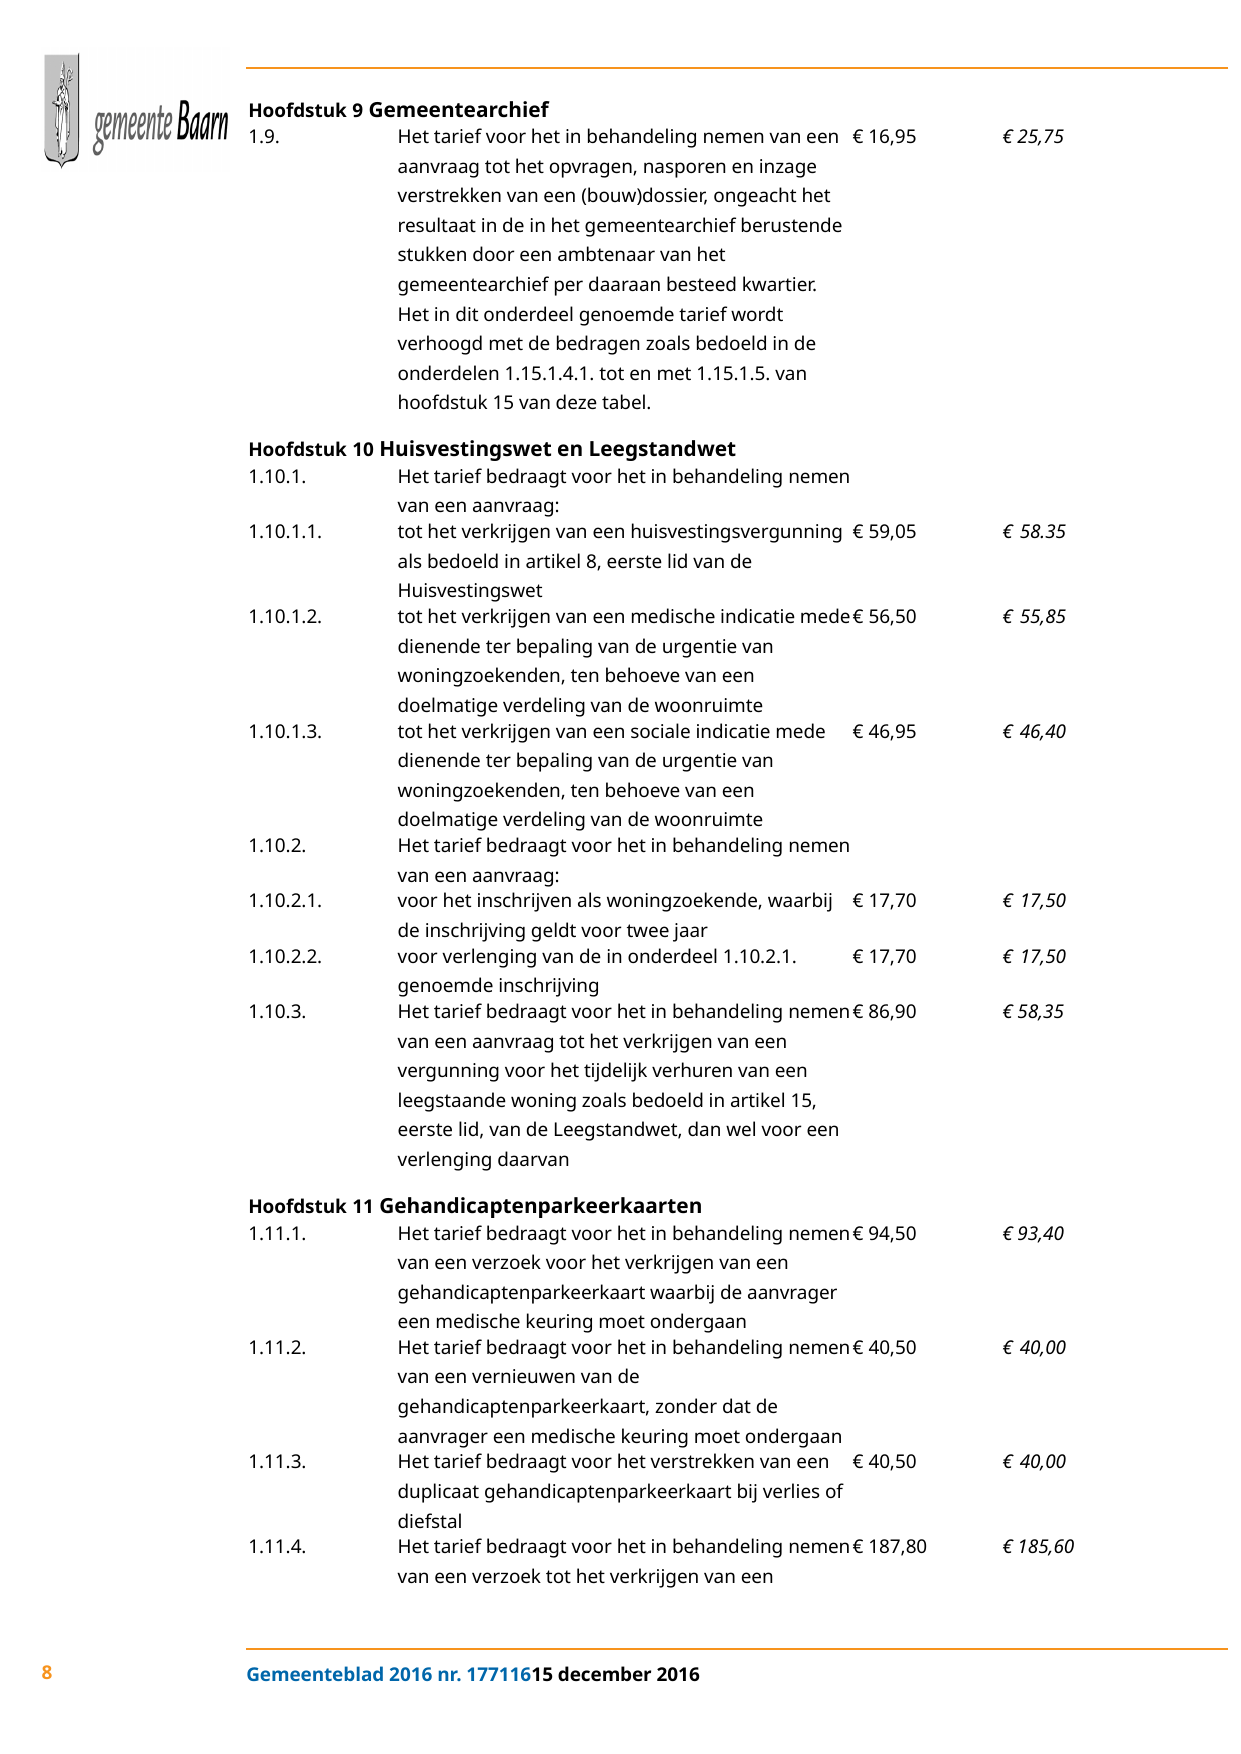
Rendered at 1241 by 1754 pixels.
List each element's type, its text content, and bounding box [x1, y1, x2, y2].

table_cell € 55,85 [1002, 603, 1152, 718]
table_cell 1.10.1.3. [248, 718, 397, 832]
table_cell € 40,00 [1002, 1334, 1152, 1449]
table_cell Het tarief bedraagt voor het in behandeling nemen van een aanvraag: [398, 832, 852, 888]
table_cell Het tarief bedraagt voor het verstrekken van een duplicaat gehandicaptenparkeerkaart bij verlies of diefstal [398, 1449, 852, 1533]
table_cell € 40,00 [1002, 1449, 1152, 1533]
table_cell tot het verkrijgen van een huisvestingsvergunning als bedoeld in artikel 8, eerste lid van de Huisvestingswet [398, 519, 852, 603]
text Hoofdstuk 10 Huisvestingswet en Leegstandwet [248, 434, 1152, 463]
table_cell € 17,50 [1002, 943, 1152, 998]
table_header € 93,40 [1002, 1220, 1152, 1334]
text Hoofdstuk 11 Gehandicaptenparkeerkaarten [248, 1191, 1152, 1219]
table_cell [853, 832, 1002, 888]
table_cell voor het inschrijven als woningzoekende, waarbij de inschrijving geldt voor twee jaar [398, 888, 852, 943]
table_cell € 58,35 [1002, 998, 1152, 1172]
table_header € 94,50 [853, 1220, 1002, 1334]
table_cell tot het verkrijgen van een medische indicatie mede dienende ter bepaling van de urgentie van woningzoekenden, ten behoeve van een doelmatige verdeling van de woonruimte [398, 603, 852, 718]
table_cell € 46,40 [1002, 718, 1152, 832]
table_header Het tarief voor het in behandeling nemen van een aanvraag tot het opvragen, nasporen en inzage verstrekken van een (bouw)dossier, ongeacht het resultaat in de in het gemeentearchief berustende stukken door een ambtenaar van het gemeentearchief per daaraan besteed kwartier. Het in dit onderdeel genoemde tarief wordt verhoogd met de bedragen zoals bedoeld in de onderdelen 1.15.1.4.1. tot en met 1.15.1.5. van hoofdstuk 15 van deze tabel. [398, 123, 852, 415]
table_cell Het tarief bedraagt voor het in behandeling nemen van een vernieuwen van de gehandicaptenparkeerkaart, zonder dat de aanvrager een medische keuring moet ondergaan [398, 1334, 852, 1449]
table_cell € 17,70 [853, 888, 1002, 943]
table_cell 1.10.2.2. [248, 943, 397, 998]
table_cell € 17,70 [853, 943, 1002, 998]
table_header 1.10.1. [248, 463, 397, 518]
table_header [1002, 463, 1152, 518]
table_header 1.11.1. [248, 1220, 397, 1334]
table_cell € 40,50 [853, 1449, 1002, 1533]
table_cell Het tarief bedraagt voor het in behandeling nemen van een verzoek tot het verkrijgen van een [398, 1534, 852, 1589]
table_cell 1.10.2. [248, 832, 397, 888]
table_cell € 86,90 [853, 998, 1002, 1172]
table_cell 1.10.1.1. [248, 519, 397, 603]
table_cell € 59,05 [853, 519, 1002, 603]
table_cell € 56,50 [853, 603, 1002, 718]
table_header [853, 463, 1002, 518]
table_cell 1.11.2. [248, 1334, 397, 1449]
table_header Het tarief bedraagt voor het in behandeling nemen van een aanvraag: [398, 463, 852, 518]
table_cell voor verlenging van de in onderdeel 1.10.2.1. genoemde inschrijving [398, 943, 852, 998]
table_header Het tarief bedraagt voor het in behandeling nemen van een verzoek voor het verkrijgen van een gehandicaptenparkeerkaart waarbij de aanvrager een medische keuring moet ondergaan [398, 1220, 852, 1334]
table_header € 25,75 [1002, 123, 1152, 415]
table_cell 1.10.3. [248, 998, 397, 1172]
table_cell € 40,50 [853, 1334, 1002, 1449]
table_cell tot het verkrijgen van een sociale indicatie mede dienende ter bepaling van de urgentie van woningzoekenden, ten behoeve van een doelmatige verdeling van de woonruimte [398, 718, 852, 832]
table_cell € 46,95 [853, 718, 1002, 832]
table_cell € 185,60 [1002, 1534, 1152, 1589]
table_cell € 58.35 [1002, 519, 1152, 603]
table_cell 1.10.2.1. [248, 888, 397, 943]
text Hoofdstuk 9 Gemeentearchief [248, 95, 1152, 123]
table_cell [1002, 832, 1152, 888]
table_cell 1.11.4. [248, 1534, 397, 1589]
picture [41, 47, 231, 172]
table_cell Het tarief bedraagt voor het in behandeling nemen van een aanvraag tot het verkrijgen van een vergunning voor het tijdelijk verhuren van een leegstaande woning zoals bedoeld in artikel 15, eerste lid, van de Leegstandwet, dan wel voor een verlenging daarvan [398, 998, 852, 1172]
table_cell € 187,80 [853, 1534, 1002, 1589]
table_cell 1.11.3. [248, 1449, 397, 1533]
table_cell € 17,50 [1002, 888, 1152, 943]
table_header 1.9. [248, 123, 397, 415]
table_cell 1.10.1.2. [248, 603, 397, 718]
table_header € 16,95 [853, 123, 1002, 415]
